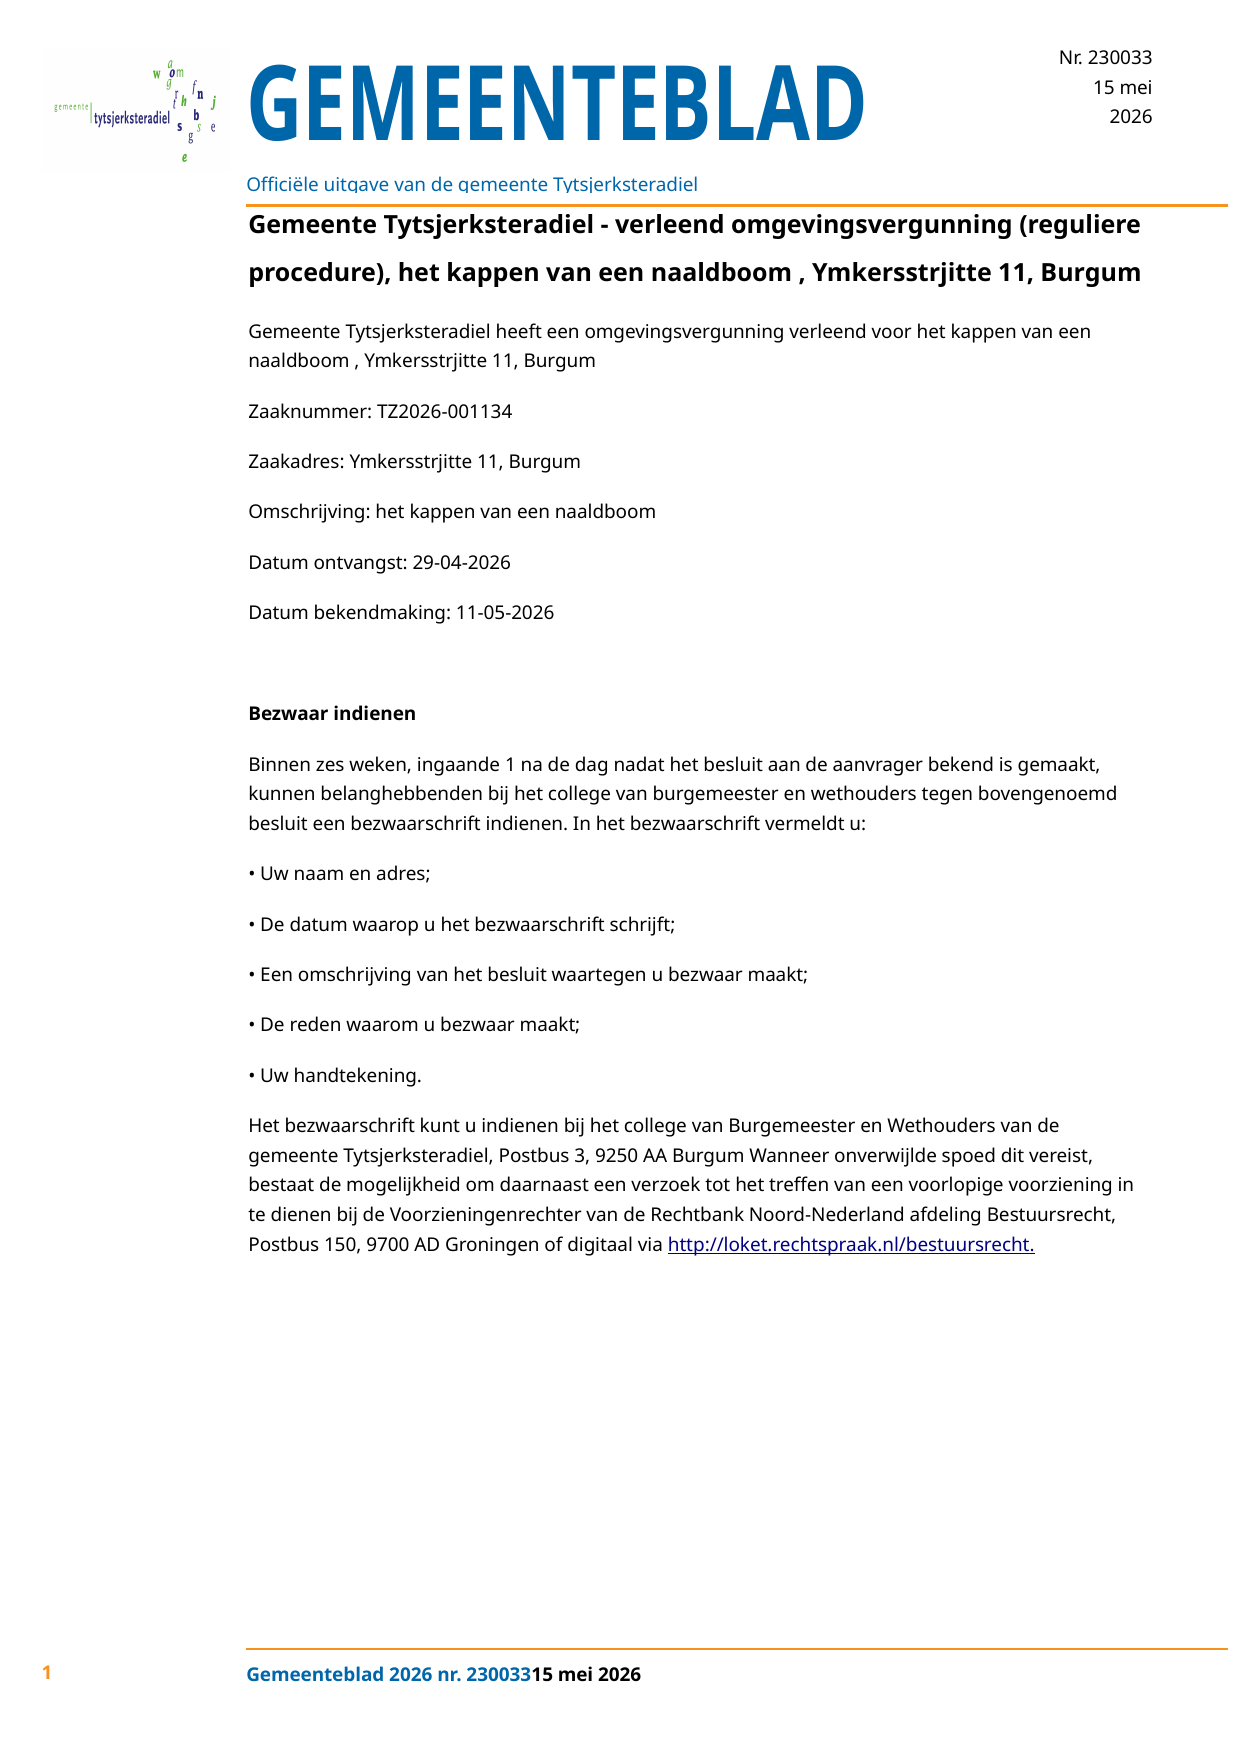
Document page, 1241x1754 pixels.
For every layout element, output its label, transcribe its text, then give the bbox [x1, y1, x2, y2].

text Bezwaar indienen [248, 700, 1152, 726]
text • Uw naam en adres; [248, 860, 1152, 886]
text Omschrijving: het kappen van een naaldboom [248, 499, 1152, 524]
text Gemeente Tytsjerksteradiel - verleend omgevingsvergunning (reguliere procedure), het kappen van een naaldboom , Ymkersstrjitte 11, Burgum [248, 207, 1152, 288]
text • De datum waarop u het bezwaarschrift schrijft; [248, 911, 1152, 937]
text Zaakadres: Ymkersstrjitte 11, Burgum [248, 448, 1152, 474]
text Het bezwaarschrift kunt u indienen bij het college van Burgemeester en Wethouders van de gemeente Tytsjerksteradiel, Postbus 3, 9250 AA Burgum Wanneer onverwijlde spoed dit vereist, bestaat de mogelijkheid om daarnaast een verzoek tot het treffen van een voorlopige voorziening in te dienen bij de Voorzieningenrechter van de Rechtbank Noord-Nederland afdeling Bestuursrecht, Postbus 150, 9700 AD Groningen of digitaal via http://loket.rechtspraak.nl/bestuursrecht. [248, 1112, 1152, 1257]
text Gemeente Tytsjerksteradiel heeft een omgevingsvergunning verleend voor het kappen van een naaldboom , Ymkersstrjitte 11, Burgum [248, 318, 1152, 373]
text Datum ontvangst: 29-04-2026 [248, 549, 1152, 575]
text Datum bekendmaking: 11-05-2026 [248, 599, 1152, 625]
text • Uw handtekening. [248, 1062, 1152, 1088]
text • De reden waarom u bezwaar maakt; [248, 1012, 1152, 1037]
text Zaaknummer: TZ2026-001134 [248, 398, 1152, 424]
text • Een omschrijving van het besluit waartegen u bezwaar maakt; [248, 961, 1152, 987]
picture [41, 47, 231, 172]
text Binnen zes weken, ingaande 1 na de dag nadat het besluit aan de aanvrager bekend is gemaakt, kunnen belanghebbenden bij het college van burgemeester en wethouders tegen bovengenoemd besluit een bezwaarschrift indienen. In het bezwaarschrift vermeldt u: [248, 751, 1152, 836]
